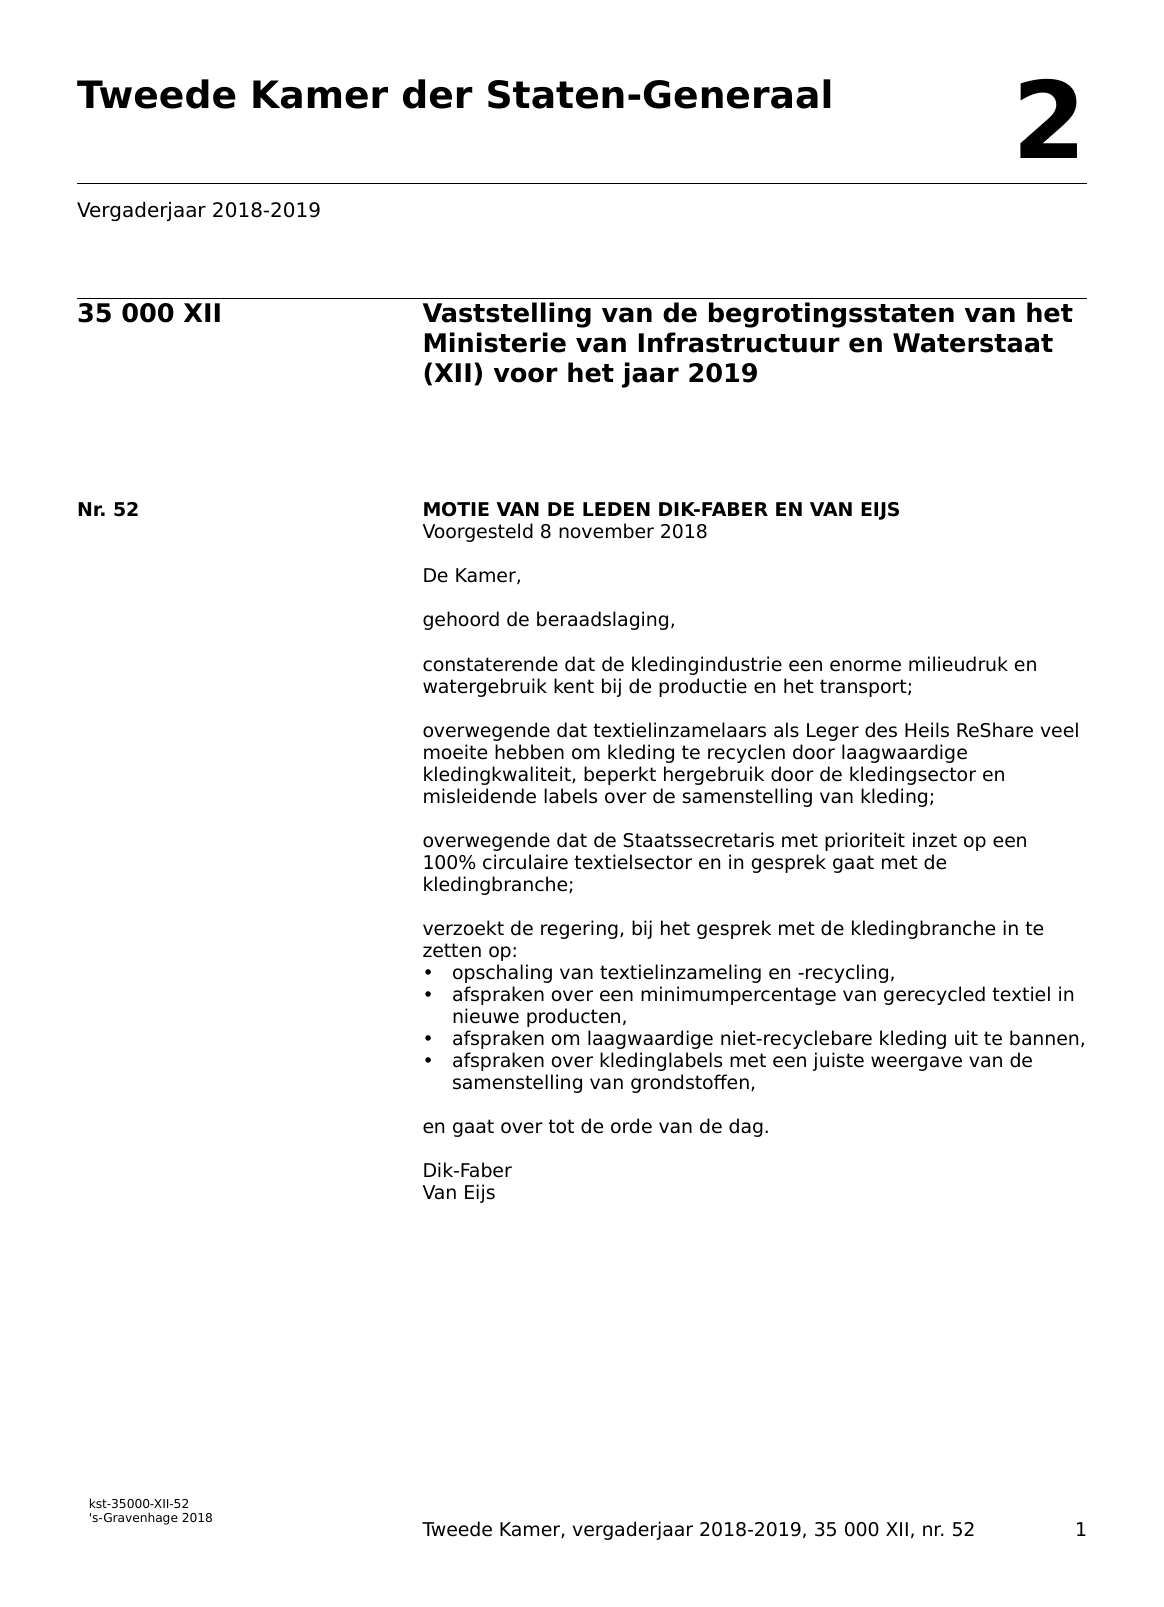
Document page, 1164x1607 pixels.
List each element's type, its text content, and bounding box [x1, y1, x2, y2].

subtitle Nr. 52 MOTIE VAN DE LEDEN DIK-FABER EN VAN EIJS [77, 499, 1087, 521]
text Dik-Faber [422, 1160, 1087, 1182]
text De Kamer, [422, 565, 1087, 587]
text Van Eijs [422, 1182, 1087, 1204]
text • afspraken om laagwaardige niet-recyclebare kleding uit te bannen, [422, 1028, 1087, 1050]
text overwegende dat textielinzamelaars als Leger des Heils ReShare veel moeite hebben om kleding te recyclen door laagwaardige kledingkwaliteit, beperkt hergebruik door de kledingsector en misleidende labels over de samenstelling van kleding; [422, 720, 1087, 808]
table_header Tweede Kamer der Staten-Generaal [77, 59, 886, 183]
text Voorgesteld 8 november 2018 [422, 521, 1087, 543]
text • afspraken over kledinglabels met een juiste weergave van de samenstelling van grondstoffen, [422, 1050, 1087, 1094]
text overwegende dat de Staatssecretaris met prioriteit inzet op een 100% circulaire textielsector en in gesprek gaat met de kledingbranche; [422, 830, 1087, 896]
table_header 2 [886, 59, 1087, 183]
text constaterende dat de kledingindustrie een enorme milieudruk en watergebruik kent bij de productie en het transport; [422, 653, 1087, 697]
text gehoord de beraadslaging, [422, 609, 1087, 631]
text • afspraken over een minimumpercentage van gerecycled textiel in nieuwe producten, [422, 984, 1087, 1028]
subtitle 35 000 XII Vaststelling van de begrotingsstaten van het Ministerie van Infrastructuur en Waterstaat (XII) voor het jaar 2019 [77, 299, 1087, 388]
text verzoekt de regering, bij het gesprek met de kledingbranche in te zetten op: [422, 918, 1087, 962]
text 's-Gravenhage 2018 [88, 1511, 323, 1525]
text • opschaling van textielinzameling en -recycling, [422, 962, 1087, 984]
text kst-35000-XII-52 [88, 1497, 323, 1511]
table_cell Vergaderjaar 2018-2019 [77, 184, 1087, 298]
text en gaat over tot de orde van de dag. [422, 1116, 1087, 1138]
